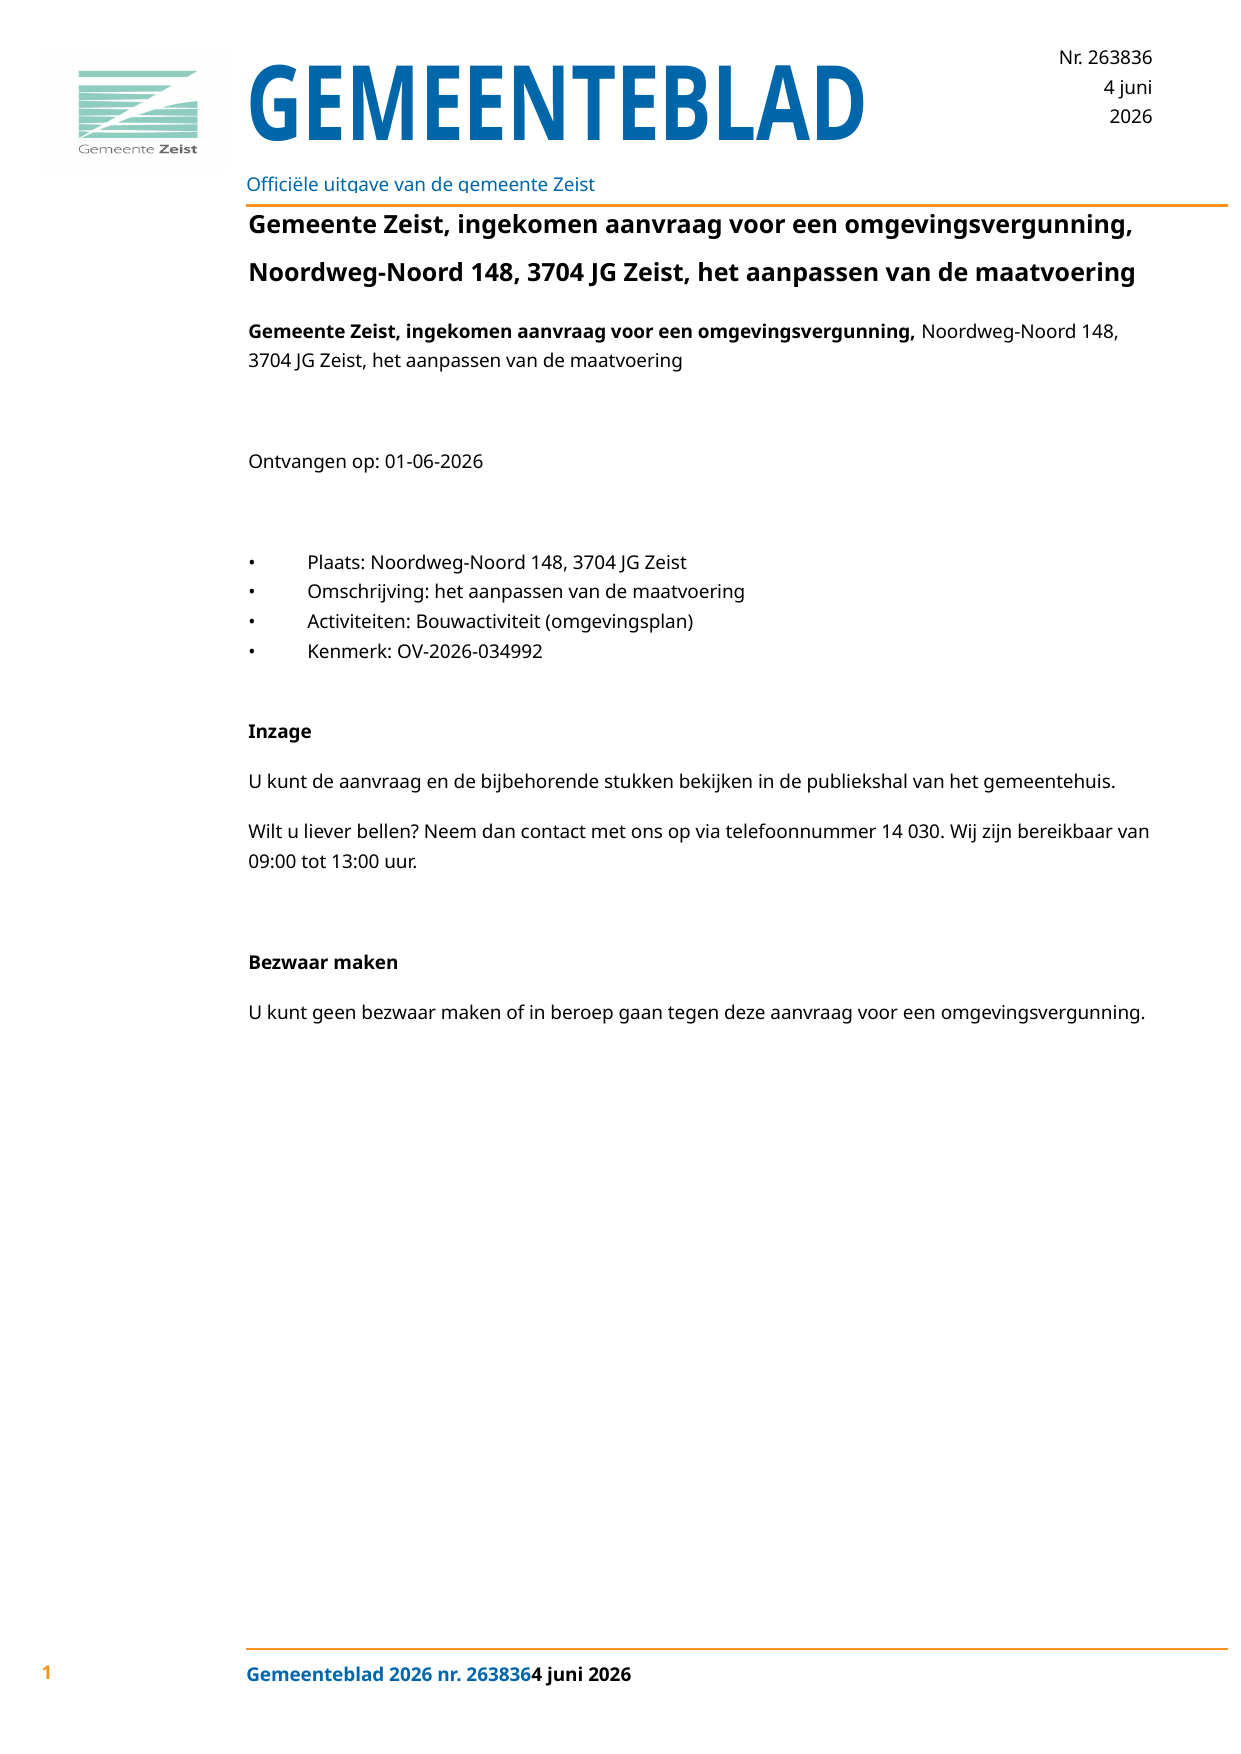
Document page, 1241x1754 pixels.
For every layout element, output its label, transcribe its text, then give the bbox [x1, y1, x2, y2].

list Kenmerk: OV-2026-034992 [248, 638, 1152, 664]
list Plaats: Noordweg-Noord 148, 3704 JG Zeist [248, 549, 1152, 575]
text Wilt u liever bellen? Neem dan contact met ons op via telefoonnummer 14 030. Wij zijn bereikbaar van 09:00 tot 13:00 uur. [248, 819, 1152, 874]
text Gemeente Zeist, ingekomen aanvraag voor een omgevingsvergunning, Noordweg-Noord 148, 3704 JG Zeist, het aanpassen van de maatvoering [248, 318, 1152, 373]
text Bezwaar maken [248, 949, 1152, 975]
text Gemeente Zeist, ingekomen aanvraag voor een omgevingsvergunning, Noordweg-Noord 148, 3704 JG Zeist, het aanpassen van de maatvoering [248, 207, 1152, 288]
list Omschrijving: het aanpassen van de maatvoering [248, 579, 1152, 604]
text Inzage [248, 718, 1152, 744]
text U kunt de aanvraag en de bijbehorende stukken bekijken in de publiekshal van het gemeentehuis. [248, 768, 1152, 794]
picture [41, 47, 231, 172]
text Ontvangen op: 01-06-2026 [248, 448, 1152, 474]
list Activiteiten: Bouwactiviteit (omgevingsplan) [248, 608, 1152, 634]
text U kunt geen bezwaar maken of in beroep gaan tegen deze aanvraag voor een omgevingsvergunning. [248, 999, 1152, 1025]
